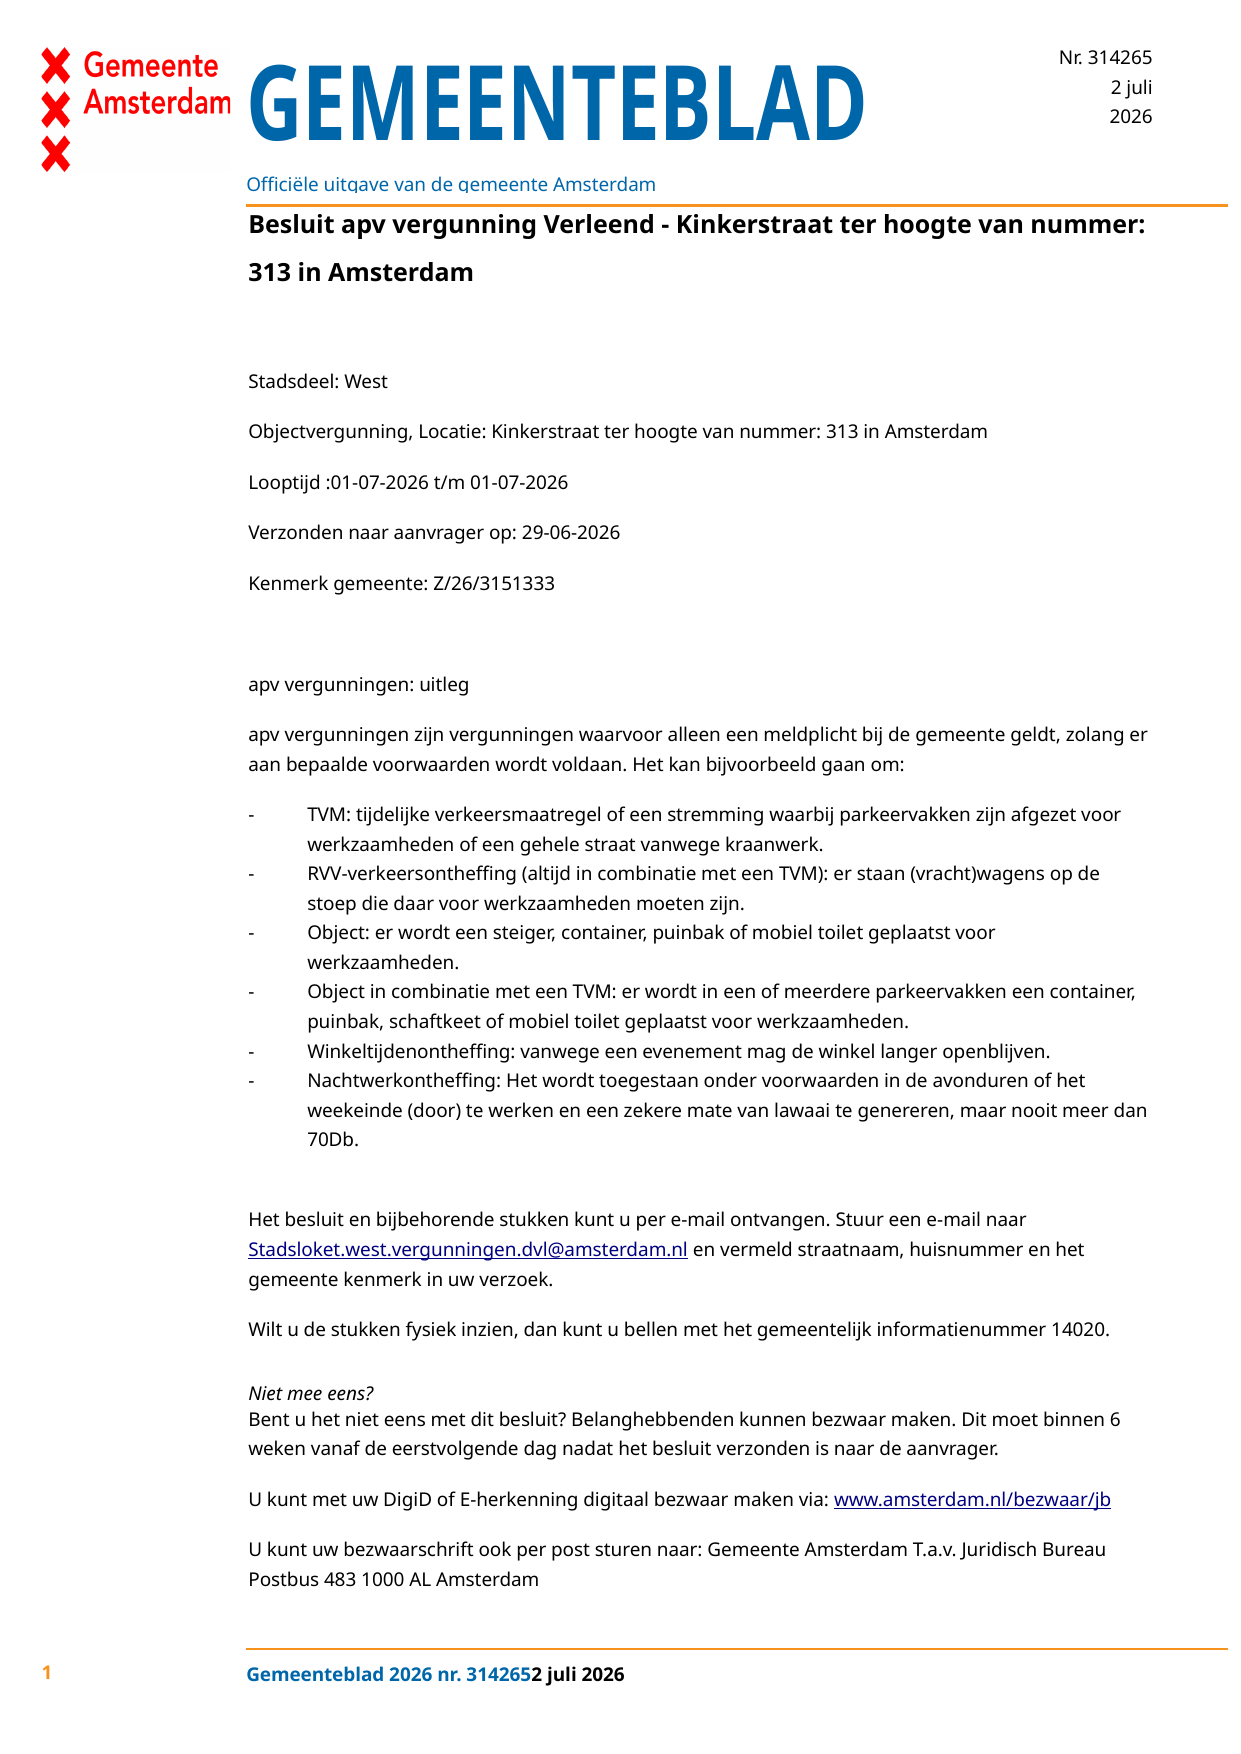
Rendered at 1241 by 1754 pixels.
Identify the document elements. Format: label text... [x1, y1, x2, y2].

list TVM: tijdelijke verkeersmaatregel of een stremming waarbij parkeervakken zijn afgezet voor werkzaamheden of een gehele straat vanwege kraanwerk. [248, 801, 1152, 857]
text U kunt uw bezwaarschrift ook per post sturen naar: Gemeente Amsterdam T.a.v. Juridisch Bureau Postbus 483 1000 AL Amsterdam [248, 1536, 1152, 1592]
list Winkeltijdenontheffing: vanwege een evenement mag de winkel langer openblijven. [248, 1038, 1152, 1064]
list Nachtwerkontheffing: Het wordt toegestaan onder voorwaarden in de avonduren of het weekeinde (door) te werken en een zekere mate van lawaai te genereren, maar nooit meer dan 70Db. [248, 1067, 1152, 1152]
text Bent u het niet eens met dit besluit? Belanghebbenden kunnen bezwaar maken. Dit moet binnen 6 weken vanaf de eerstvolgende dag nadat het besluit verzonden is naar de aanvrager. [248, 1406, 1152, 1461]
text apv vergunningen zijn vergunningen waarvoor alleen een meldplicht bij de gemeente geldt, zolang er aan bepaalde voorwaarden wordt voldaan. Het kan bijvoorbeeld gaan om: [248, 721, 1152, 777]
text Stadsdeel: West [248, 368, 1152, 394]
text apv vergunningen: uitleg [248, 671, 1152, 697]
list Object: er wordt een steiger, container, puinbak of mobiel toilet geplaatst voor werkzaamheden. [248, 919, 1152, 975]
text Verzonden naar aanvrager op: 29-06-2026 [248, 519, 1152, 545]
text U kunt met uw DigiD of E-herkenning digitaal bezwaar maken via: www.amsterdam.nl/bezwaar/jb [248, 1486, 1152, 1512]
text Besluit apv vergunning Verleend - Kinkerstraat ter hoogte van nummer: 313 in Amsterdam [248, 207, 1152, 288]
text Objectvergunning, Locatie: Kinkerstraat ter hoogte van nummer: 313 in Amsterdam [248, 419, 1152, 444]
text Het besluit en bijbehorende stukken kunt u per e-mail ontvangen. Stuur een e-mail naar Stadsloket.west.vergunningen.dvl@amsterdam.nl en vermeld straatnaam, huisnummer en het gemeente kenmerk in uw verzoek. [248, 1207, 1152, 1292]
text Wilt u de stukken fysiek inzien, dan kunt u bellen met het gemeentelijk informatienummer 14020. [248, 1316, 1152, 1342]
text Looptijd :01-07-2026 t/m 01-07-2026 [248, 469, 1152, 495]
picture [41, 47, 231, 172]
list RVV-verkeersontheffing (altijd in combinatie met een TVM): er staan (vracht)wagens op de stoep die daar voor werkzaamheden moeten zijn. [248, 860, 1152, 916]
text Niet mee eens? [248, 1380, 1152, 1406]
text Kenmerk gemeente: Z/26/3151333 [248, 570, 1152, 596]
list Object in combinatie met een TVM: er wordt in een of meerdere parkeervakken een container, puinbak, schaftkeet of mobiel toilet geplaatst voor werkzaamheden. [248, 979, 1152, 1034]
